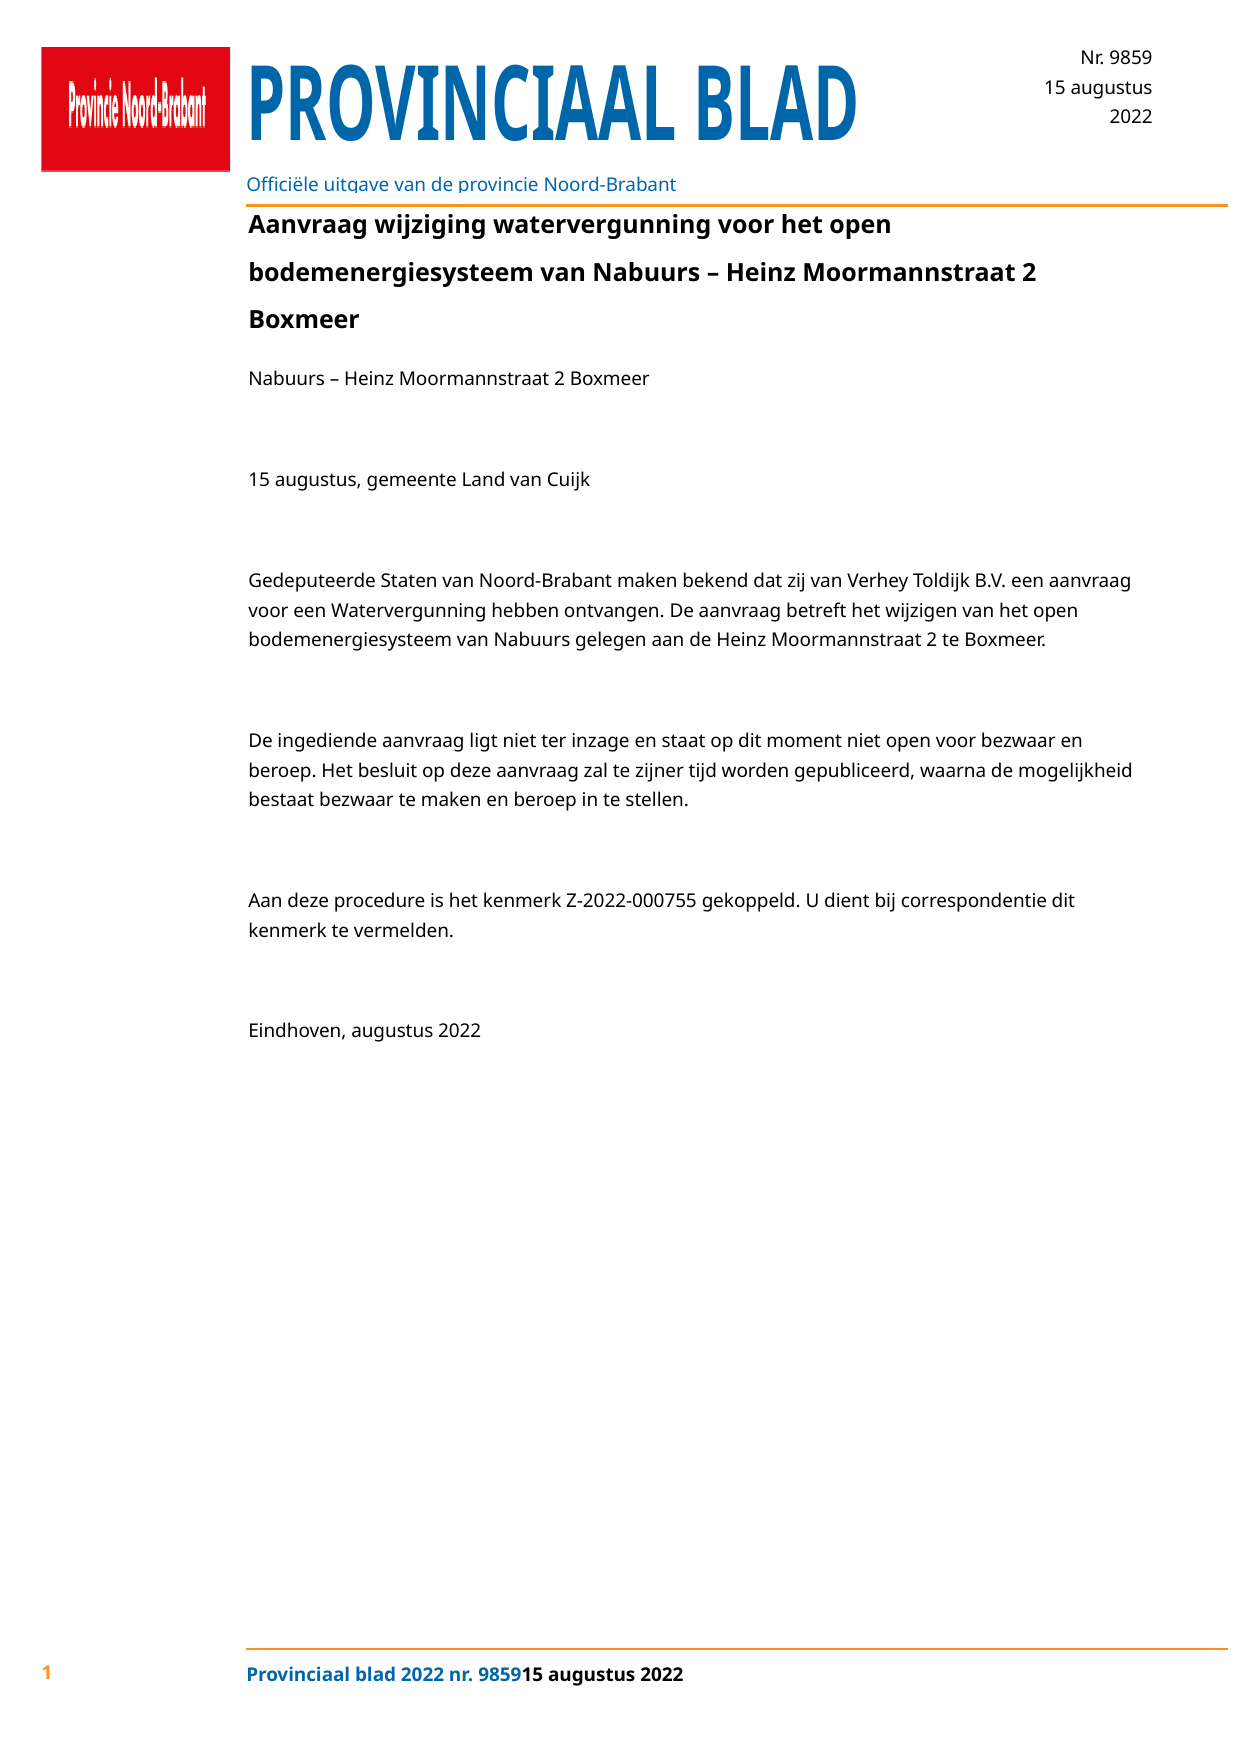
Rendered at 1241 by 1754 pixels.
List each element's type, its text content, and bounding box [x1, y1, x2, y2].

text 15 augustus, gemeente Land van Cuijk [248, 466, 1152, 492]
picture [41, 47, 231, 172]
text Aanvraag wijziging watervergunning voor het open bodemenergiesysteem van Nabuurs – Heinz Moormannstraat 2 Boxmeer [248, 207, 1152, 336]
text Nabuurs – Heinz Moormannstraat 2 Boxmeer [248, 366, 1152, 391]
text De ingediende aanvraag ligt niet ter inzage en staat op dit moment niet open voor bezwaar en beroep. Het besluit op deze aanvraag zal te zijner tijd worden gepubliceerd, waarna de mogelijkheid bestaat bezwaar te maken en beroep in te stellen. [248, 727, 1152, 812]
text Gedeputeerde Staten van Noord-Brabant maken bekend dat zij van Verhey Toldijk B.V. een aanvraag voor een Watervergunning hebben ontvangen. De aanvraag betreft het wijzigen van het open bodemenergiesysteem van Nabuurs gelegen aan de Heinz Moormannstraat 2 te Boxmeer. [248, 567, 1152, 652]
text Eindhoven, augustus 2022 [248, 1018, 1152, 1043]
text Aan deze procedure is het kenmerk Z-2022-000755 gekoppeld. U dient bij correspondentie dit kenmerk te vermelden. [248, 887, 1152, 942]
